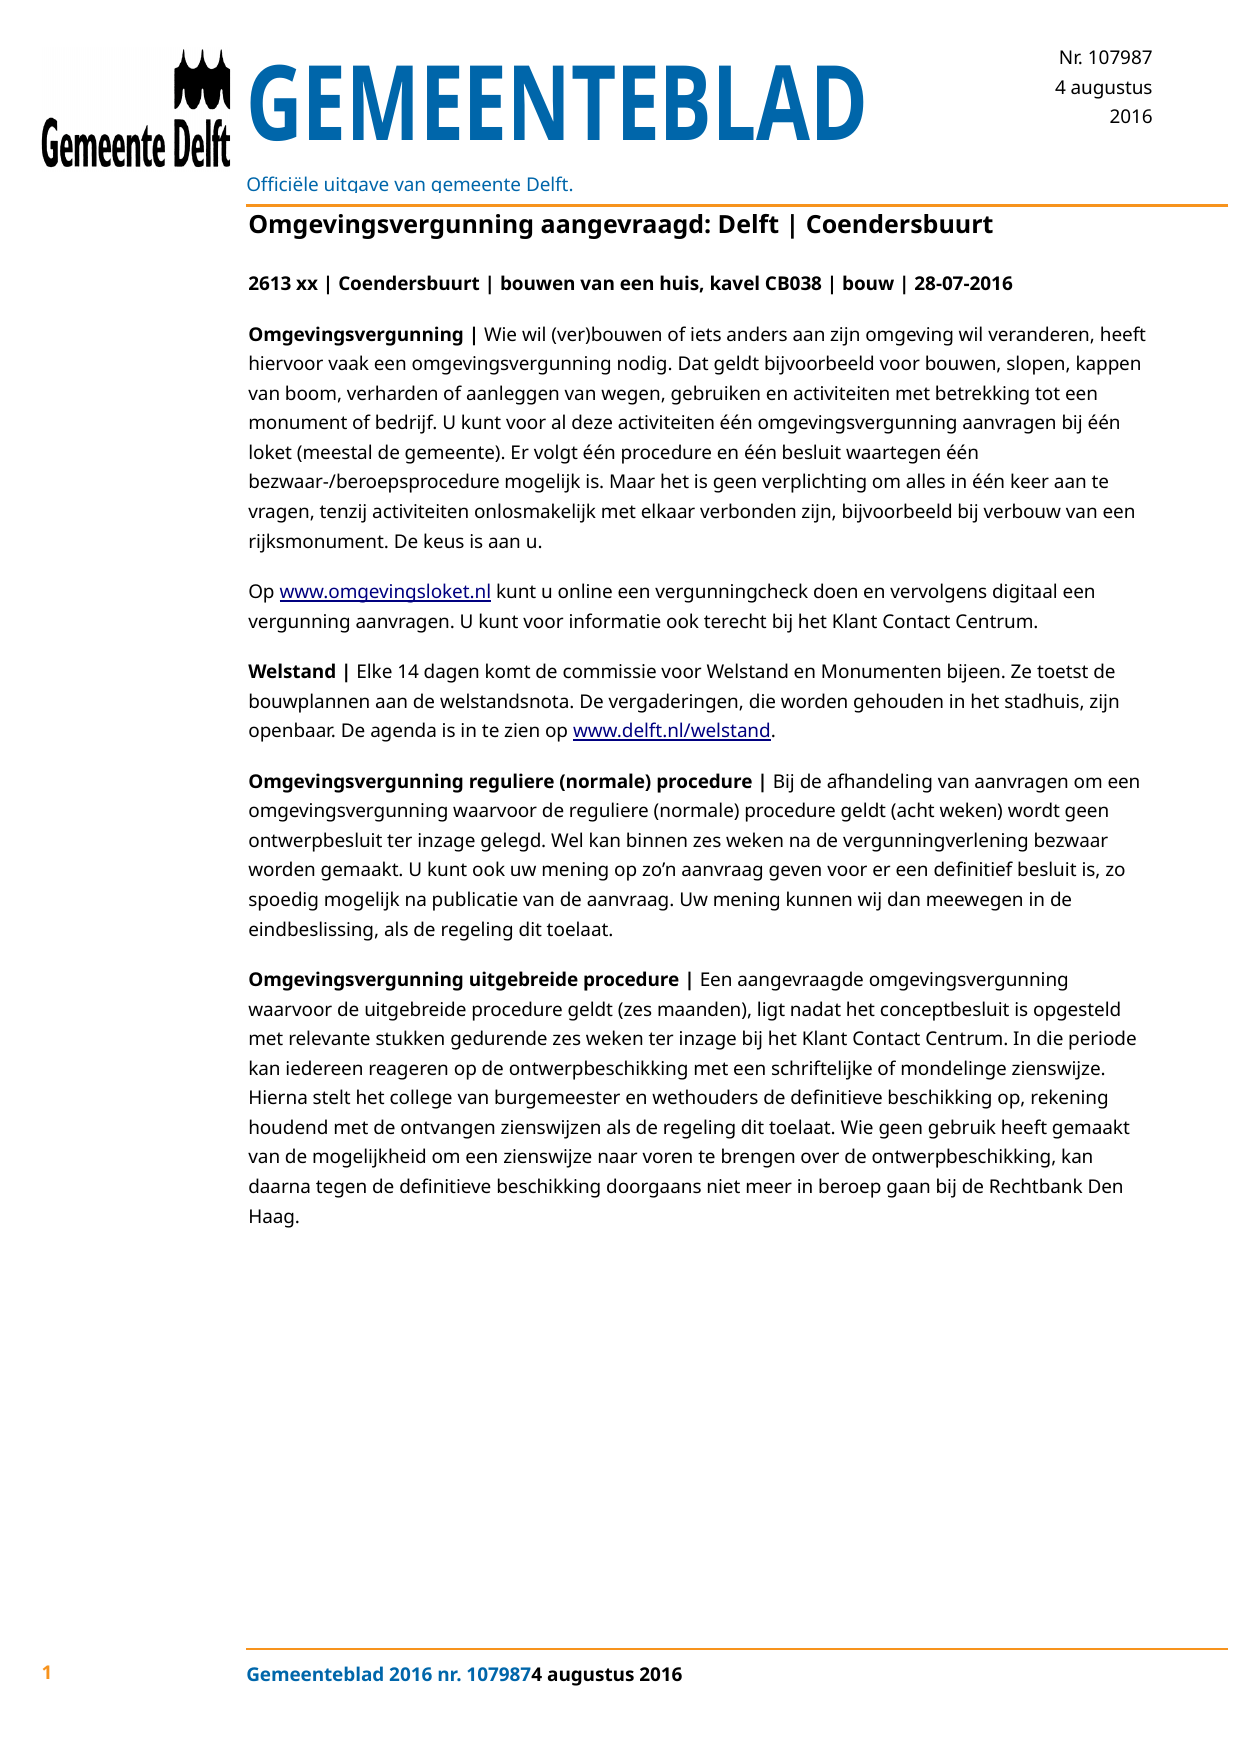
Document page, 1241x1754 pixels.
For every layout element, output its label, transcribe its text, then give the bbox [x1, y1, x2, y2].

text Omgevingsvergunning aangevraagd: Delft | Coendersbuurt [248, 207, 1152, 241]
text Op www.omgevingsloket.nl kunt u online een vergunningcheck doen en vervolgens digitaal een vergunning aanvragen. U kunt voor informatie ook terecht bij het Klant Contact Centrum. [248, 578, 1152, 633]
text Welstand | Elke 14 dagen komt de commissie voor Welstand en Monumenten bijeen. Ze toetst de bouwplannen aan de welstandsnota. De vergaderingen, die worden gehouden in het stadhuis, zijn openbaar. De agenda is in te zien op www.delft.nl/welstand. [248, 658, 1152, 743]
text Omgevingsvergunning | Wie wil (ver)bouwen of iets anders aan zijn omgeving wil veranderen, heeft hiervoor vaak een omgevingsvergunning nodig. Dat geldt bijvoorbeeld voor bouwen, slopen, kappen van boom, verharden of aanleggen van wegen, gebruiken en activiteiten met betrekking tot een monument of bedrijf. U kunt voor al deze activiteiten één omgevingsvergunning aanvragen bij één loket (meestal de gemeente). Er volgt één procedure en één besluit waartegen één bezwaar-/beroepsprocedure mogelijk is. Maar het is geen verplichting om alles in één keer aan te vragen, tenzij activiteiten onlosmakelijk met elkaar verbonden zijn, bijvoorbeeld bij verbouw van een rijksmonument. De keus is aan u. [248, 321, 1152, 553]
text 2613 xx | Coendersbuurt | bouwen van een huis, kavel CB038 | bouw | 28-07-2016 [248, 270, 1152, 296]
picture [41, 47, 231, 172]
text Omgevingsvergunning uitgebreide procedure | Een aangevraagde omgevingsvergunning waarvoor de uitgebreide procedure geldt (zes maanden), ligt nadat het conceptbesluit is opgesteld met relevante stukken gedurende zes weken ter inzage bij het Klant Contact Centrum. In die periode kan iedereen reageren op de ontwerpbeschikking met een schriftelijke of mondelinge zienswijze. Hierna stelt het college van burgemeester en wethouders de definitieve beschikking op, rekening houdend met de ontvangen zienswijzen als de regeling dit toelaat. Wie geen gebruik heeft gemaakt van de mogelijkheid om een zienswijze naar voren te brengen over de ontwerpbeschikking, kan daarna tegen de definitieve beschikking doorgaans niet meer in beroep gaan bij de Rechtbank Den Haag. [248, 966, 1152, 1228]
text Omgevingsvergunning reguliere (normale) procedure | Bij de afhandeling van aanvragen om een omgevingsvergunning waarvoor de reguliere (normale) procedure geldt (acht weken) wordt geen ontwerpbesluit ter inzage gelegd. Wel kan binnen zes weken na de vergunningverlening bezwaar worden gemaakt. U kunt ook uw mening op zo’n aanvraag geven voor er een definitief besluit is, zo spoedig mogelijk na publicatie van de aanvraag. Uw mening kunnen wij dan meewegen in de eindbeslissing, als de regeling dit toelaat. [248, 768, 1152, 941]
